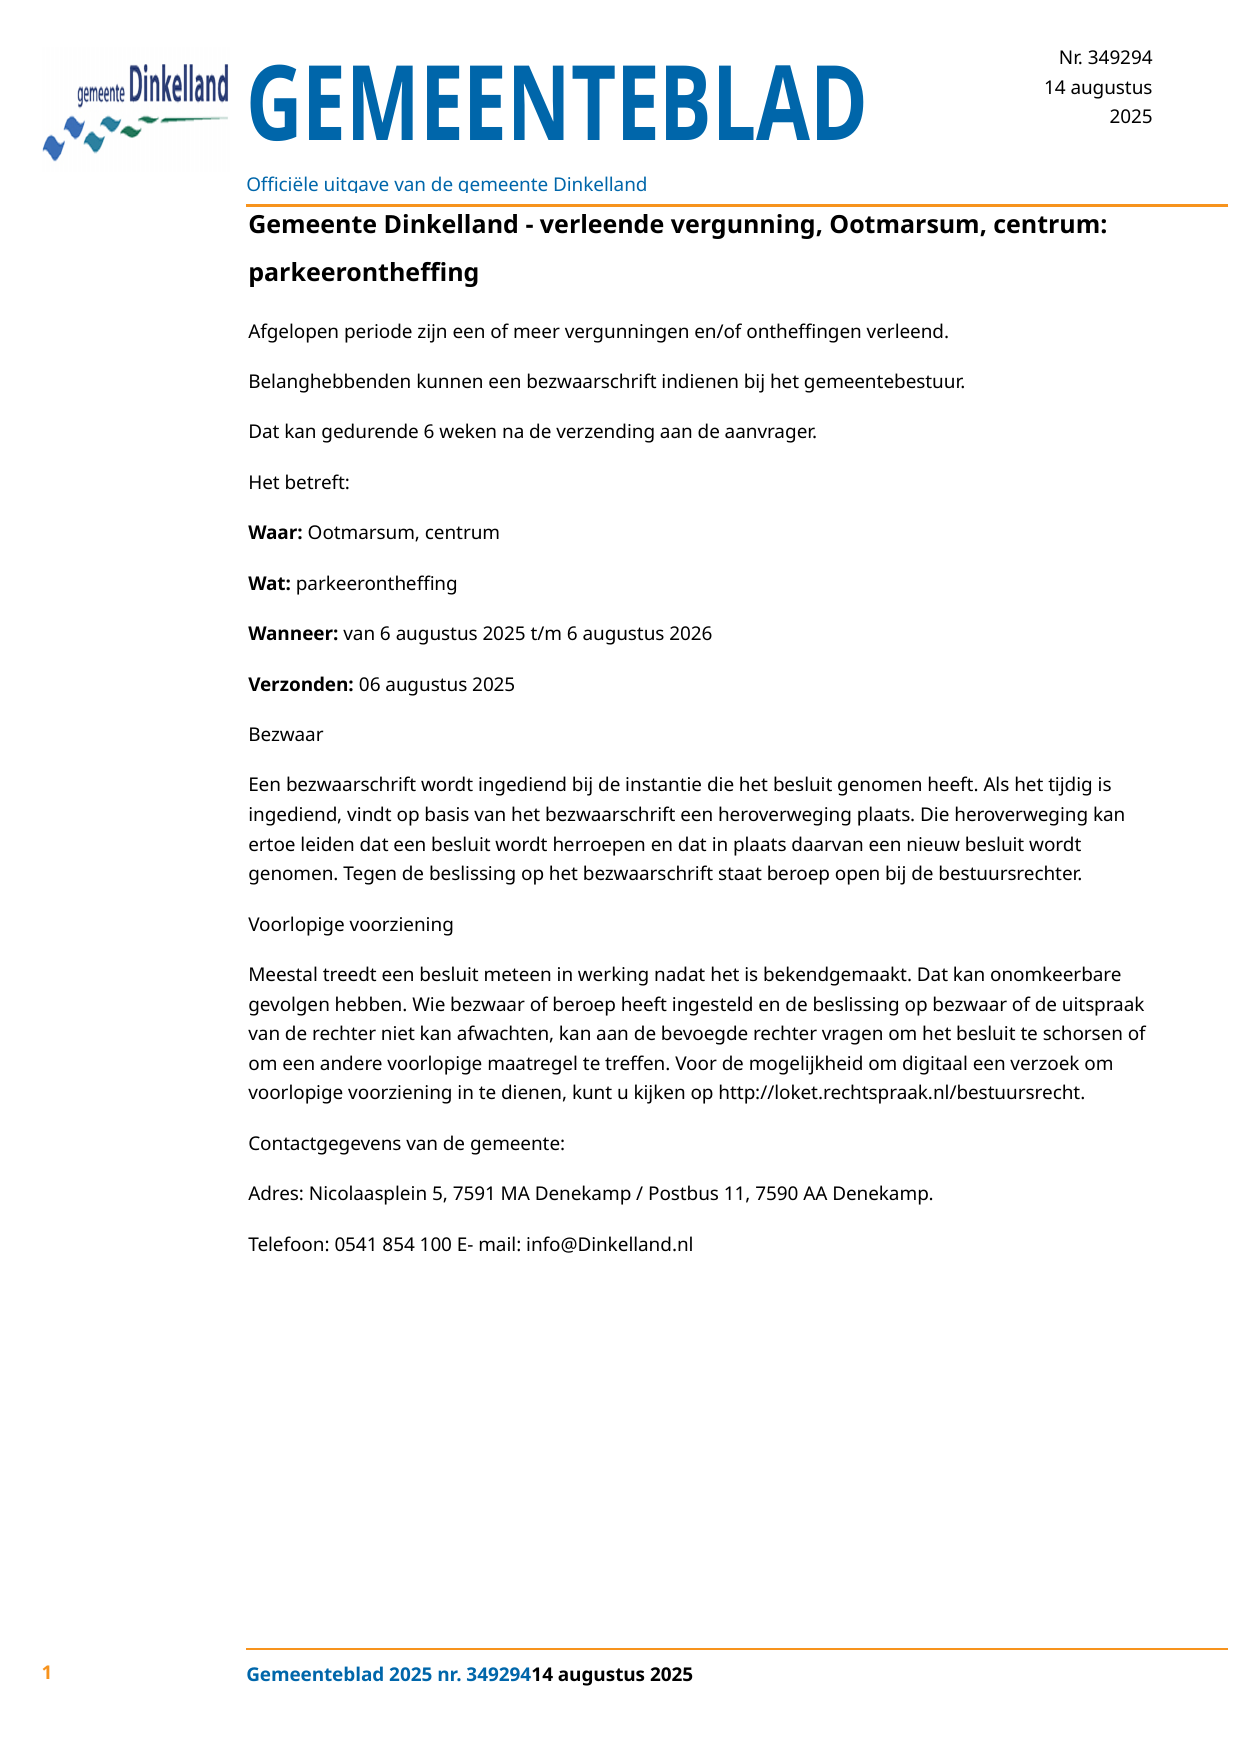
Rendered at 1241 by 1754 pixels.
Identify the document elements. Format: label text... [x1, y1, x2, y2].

text Contactgegevens van de gemeente: [248, 1130, 1152, 1156]
text Wat: parkeerontheffing [248, 570, 1152, 596]
text Wanneer: van 6 augustus 2025 t/m 6 augustus 2026 [248, 620, 1152, 646]
text Meestal treedt een besluit meteen in werking nadat het is bekendgemaakt. Dat kan onomkeerbare gevolgen hebben. Wie bezwaar of beroep heeft ingesteld en de beslissing op bezwaar of de uitspraak van de rechter niet kan afwachten, kan aan de bevoegde rechter vragen om het besluit te schorsen of om een andere voorlopige maatregel te treffen. Voor de mogelijkheid om digitaal een verzoek om voorlopige voorziening in te dienen, kunt u kijken op http://loket.rechtspraak.nl/bestuursrecht. [248, 961, 1152, 1105]
text Dat kan gedurende 6 weken na de verzending aan de aanvrager. [248, 419, 1152, 444]
text Verzonden: 06 augustus 2025 [248, 671, 1152, 697]
text Waar: Ootmarsum, centrum [248, 519, 1152, 545]
picture [41, 47, 231, 172]
text Het betreft: [248, 469, 1152, 495]
text Voorlopige voorziening [248, 911, 1152, 937]
text Telefoon: 0541 854 100 E- mail: info@Dinkelland.nl [248, 1231, 1152, 1257]
text Belanghebbenden kunnen een bezwaarschrift indienen bij het gemeentebestuur. [248, 368, 1152, 394]
text Gemeente Dinkelland - verleende vergunning, Ootmarsum, centrum: parkeerontheffing [248, 207, 1152, 288]
text Bezwaar [248, 721, 1152, 747]
text Een bezwaarschrift wordt ingediend bij de instantie die het besluit genomen heeft. Als het tijdig is ingediend, vindt op basis van het bezwaarschrift een heroverweging plaats. Die heroverweging kan ertoe leiden dat een besluit wordt herroepen en dat in plaats daarvan een nieuw besluit wordt genomen. Tegen de beslissing op het bezwaarschrift staat beroep open bij de bestuursrechter. [248, 772, 1152, 886]
text Afgelopen periode zijn een of meer vergunningen en/of ontheffingen verleend. [248, 318, 1152, 344]
text Adres: Nicolaasplein 5, 7591 MA Denekamp / Postbus 11, 7590 AA Denekamp. [248, 1180, 1152, 1206]
